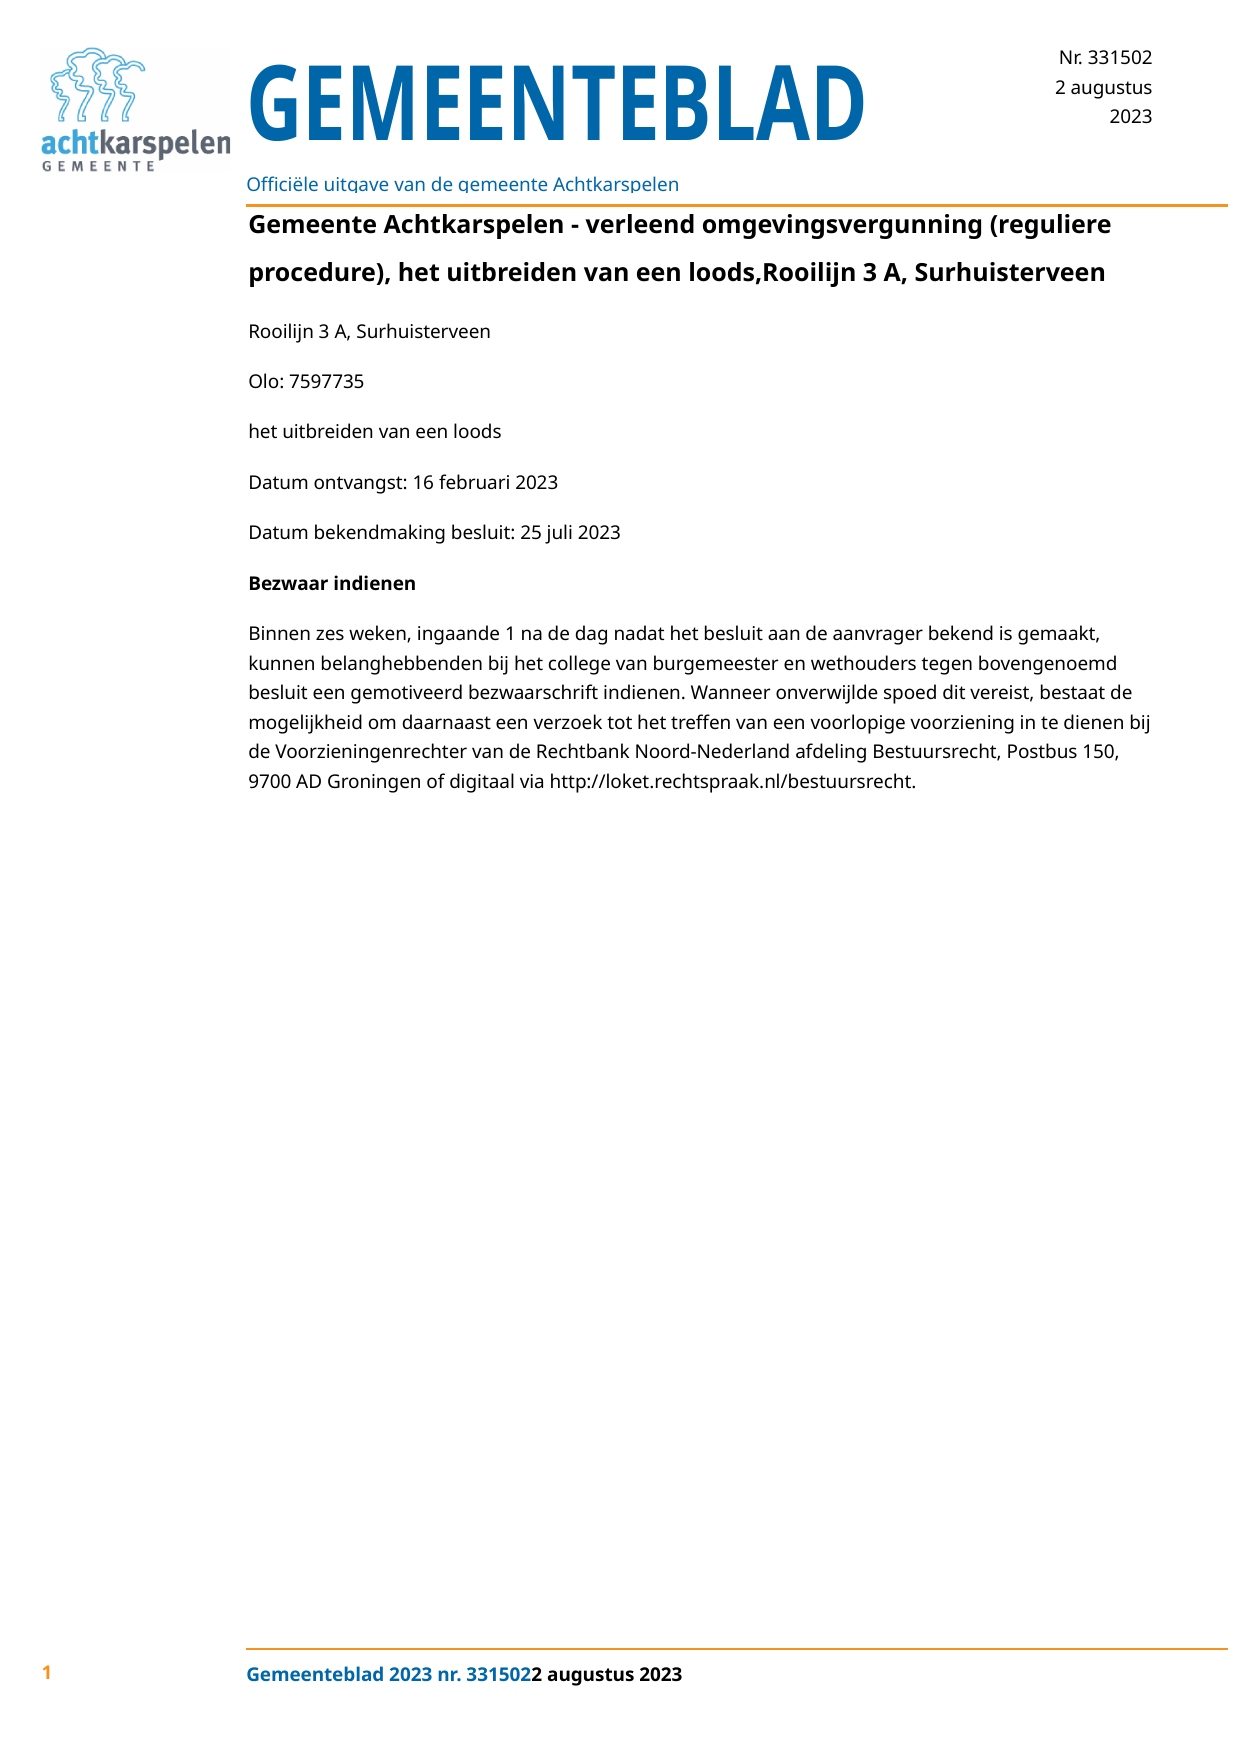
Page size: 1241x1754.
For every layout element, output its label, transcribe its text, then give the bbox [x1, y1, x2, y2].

text Datum bekendmaking besluit: 25 juli 2023 [248, 519, 1152, 545]
text Binnen zes weken, ingaande 1 na de dag nadat het besluit aan de aanvrager bekend is gemaakt, kunnen belanghebbenden bij het college van burgemeester en wethouders tegen bovengenoemd besluit een gemotiveerd bezwaarschrift indienen. Wanneer onverwijlde spoed dit vereist, bestaat de mogelijkheid om daarnaast een verzoek tot het treffen van een voorlopige voorziening in te dienen bij de Voorzieningenrechter van de Rechtbank Noord-Nederland afdeling Bestuursrecht, Postbus 150, 9700 AD Groningen of digitaal via http://loket.rechtspraak.nl/bestuursrecht. [248, 620, 1152, 794]
picture [41, 47, 231, 172]
text Olo: 7597735 [248, 368, 1152, 394]
text Rooilijn 3 A, Surhuisterveen [248, 318, 1152, 344]
text Datum ontvangst: 16 februari 2023 [248, 469, 1152, 495]
text Gemeente Achtkarspelen - verleend omgevingsvergunning (reguliere procedure), het uitbreiden van een loods,Rooilijn 3 A, Surhuisterveen [248, 207, 1152, 288]
text Bezwaar indienen [248, 570, 1152, 596]
text het uitbreiden van een loods [248, 419, 1152, 444]
